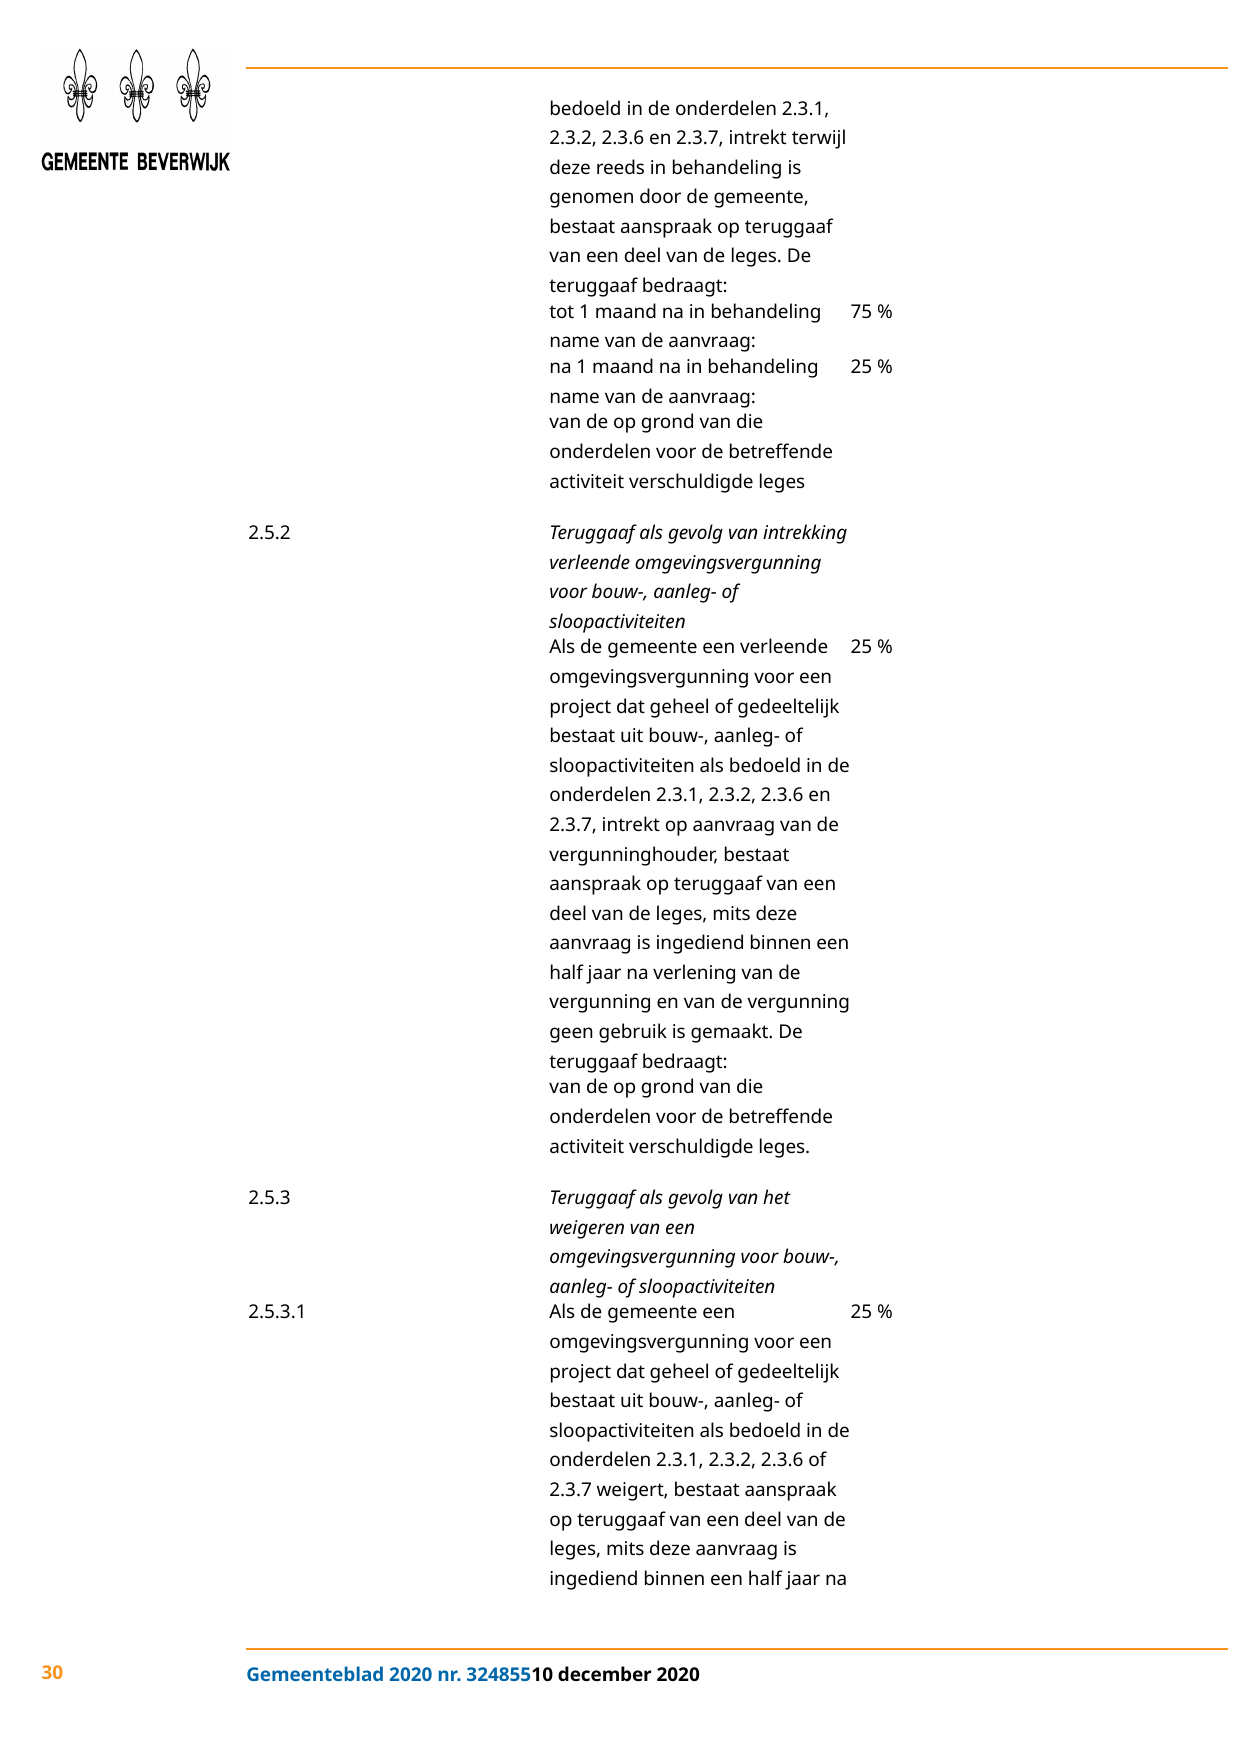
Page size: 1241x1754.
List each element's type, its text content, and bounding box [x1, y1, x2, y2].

table_cell [850, 1184, 1152, 1299]
table_cell 25 % [850, 353, 1152, 409]
table_cell van de op grond van die onderdelen voor de betreffende activiteit verschuldigde leges. [549, 1074, 850, 1158]
table_cell 2.5.2 [248, 519, 549, 634]
table_cell 2.5.3 [248, 1184, 549, 1299]
table_cell [248, 409, 549, 493]
picture [41, 47, 231, 172]
table_cell Als de gemeente een verleende omgevingsvergunning voor een project dat geheel of gedeeltelijk bestaat uit bouw-, aanleg- of sloopactiviteiten als bedoeld in de onderdelen 2.3.1, 2.3.2, 2.3.6 en 2.3.7, intrekt op aanvraag van de vergunninghouder, bestaat aanspraak op teruggaaf van een deel van de leges, mits deze aanvraag is ingediend binnen een half jaar na verlening van de vergunning en van de vergunning geen gebruik is gemaakt. De teruggaaf bedraagt: [549, 634, 850, 1074]
table_cell [549, 1159, 850, 1184]
table_cell [248, 1159, 549, 1184]
table_cell 25 % [850, 634, 1152, 1074]
table_cell [850, 95, 1152, 298]
table_cell na 1 maand na in behandeling name van de aanvraag: [549, 353, 850, 409]
table_cell [248, 634, 549, 1158]
table_cell [248, 95, 549, 298]
table_cell [248, 298, 549, 353]
table_cell [850, 1159, 1152, 1184]
table_cell 75 % [850, 298, 1152, 353]
table_cell [850, 409, 1152, 493]
table_cell 25 % [850, 1299, 1152, 1591]
table_cell bedoeld in de onderdelen 2.3.1, 2.3.2, 2.3.6 en 2.3.7, intrekt terwijl deze reeds in behandeling is genomen door de gemeente, bestaat aanspraak op teruggaaf van een deel van de leges. De teruggaaf bedraagt: [549, 95, 850, 298]
table_cell 2.5.3.1 [248, 1299, 549, 1591]
table_cell [248, 494, 549, 519]
table_cell Teruggaaf als gevolg van het weigeren van een omgevingsvergunning voor bouw-, aanleg- of sloopactiviteiten [549, 1184, 850, 1299]
table_cell [850, 1074, 1152, 1158]
table_cell [850, 494, 1152, 519]
table_cell Als de gemeente een omgevingsvergunning voor een project dat geheel of gedeeltelijk bestaat uit bouw-, aanleg- of sloopactiviteiten als bedoeld in de onderdelen 2.3.1, 2.3.2, 2.3.6 of 2.3.7 weigert, bestaat aanspraak op teruggaaf van een deel van de leges, mits deze aanvraag is ingediend binnen een half jaar na [549, 1299, 850, 1591]
table_cell van de op grond van die onderdelen voor de betreffende activiteit verschuldigde leges [549, 409, 850, 493]
table_cell Teruggaaf als gevolg van intrekking verleende omgevingsvergunning voor bouw-, aanleg- of sloopactiviteiten [549, 519, 850, 634]
table_cell [850, 519, 1152, 634]
table_cell [549, 494, 850, 519]
table_cell tot 1 maand na in behandeling name van de aanvraag: [549, 298, 850, 353]
table_cell [248, 353, 549, 409]
